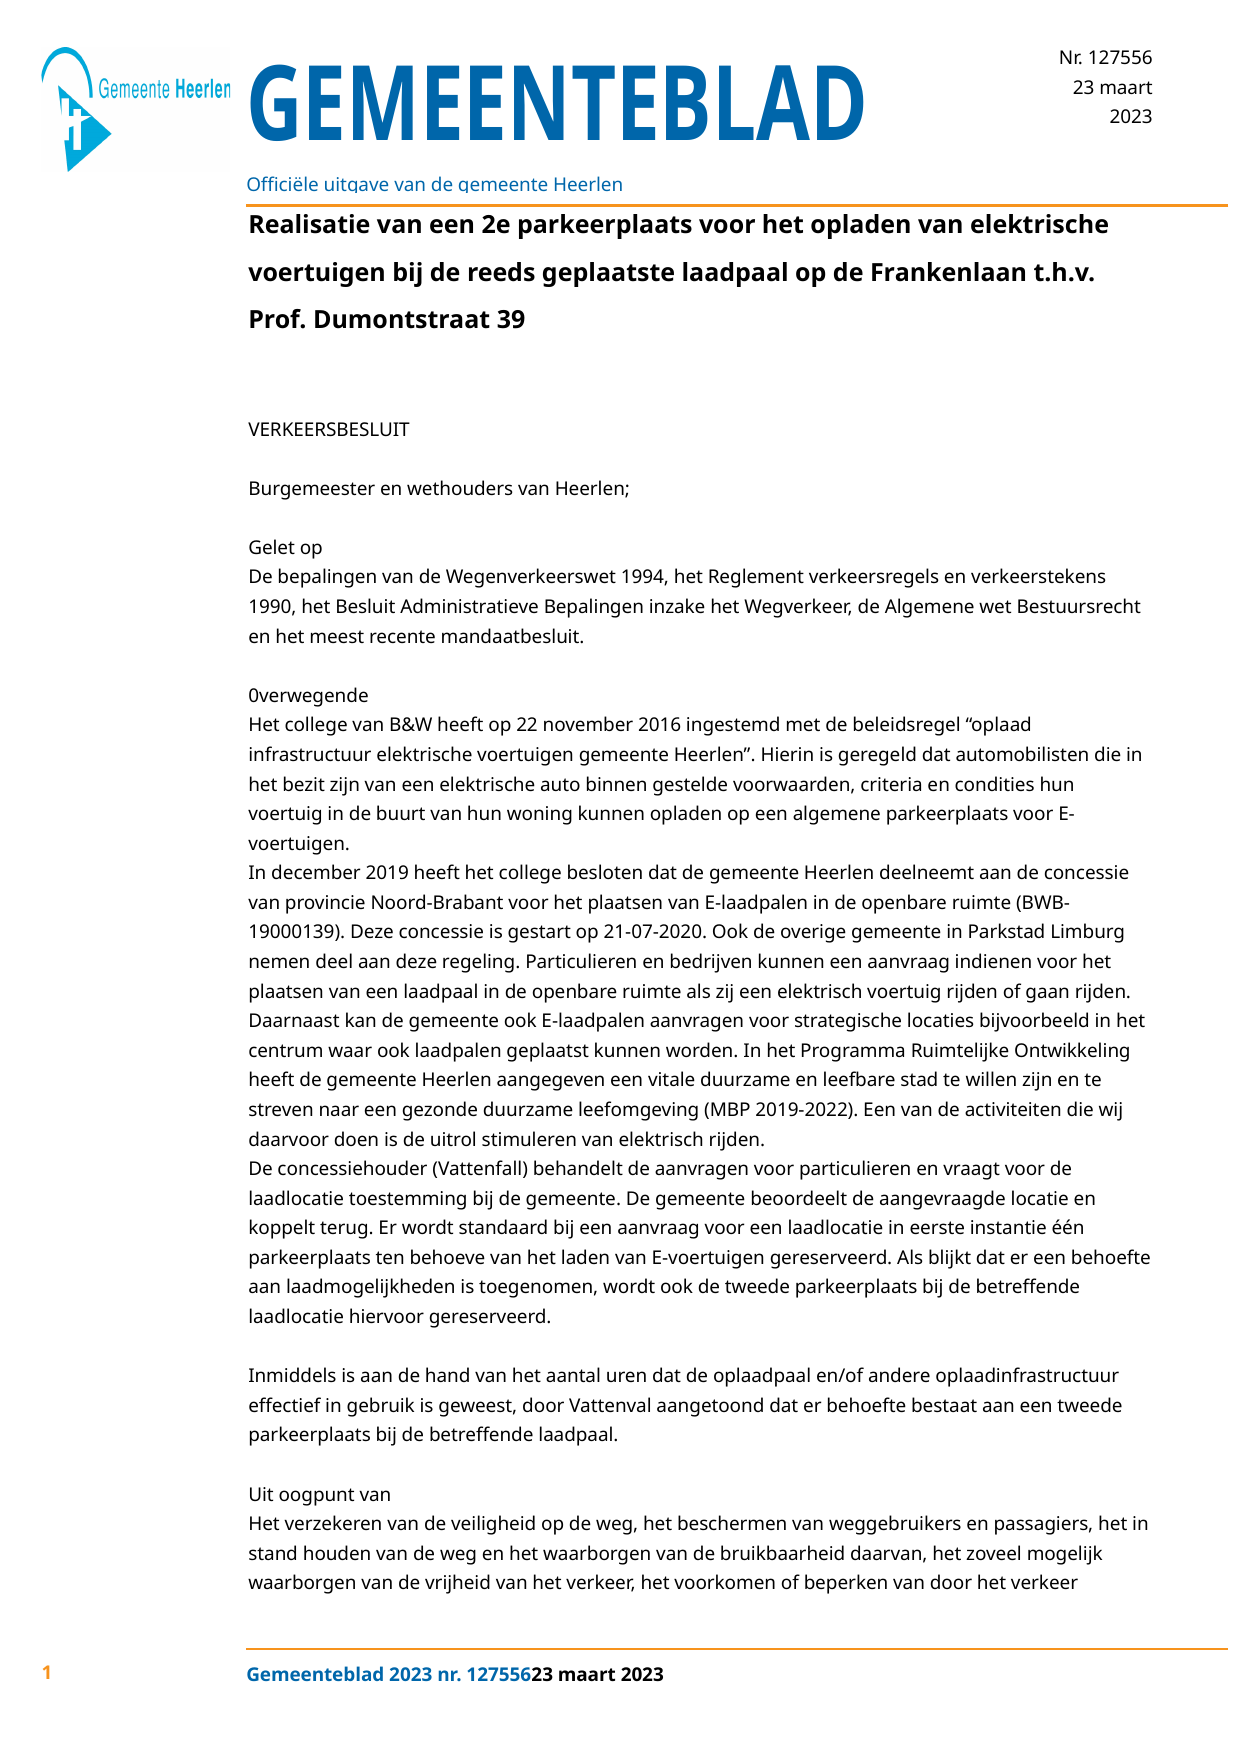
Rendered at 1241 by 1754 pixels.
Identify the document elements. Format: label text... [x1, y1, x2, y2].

text Uit oogpunt van [248, 1481, 1152, 1507]
picture [41, 47, 231, 172]
text Gelet op [248, 534, 1152, 560]
text Realisatie van een 2e parkeerplaats voor het opladen van elektrische voertuigen bij de reeds geplaatste laadpaal op de Frankenlaan t.h.v. Prof. Dumontstraat 39 [248, 207, 1152, 336]
text 0verwegende [248, 682, 1152, 708]
text Het verzekeren van de veiligheid op de weg, het beschermen van weggebruikers en passagiers, het in stand houden van de weg en het waarborgen van de bruikbaarheid daarvan, het zoveel mogelijk waarborgen van de vrijheid van het verkeer, het voorkomen of beperken van door het verkeer [248, 1510, 1152, 1595]
text VERKEERSBESLUIT [248, 416, 1152, 442]
text Het college van B&W heeft op 22 november 2016 ingestemd met de beleidsregel “oplaad infrastructuur elektrische voertuigen gemeente Heerlen”. Hierin is geregeld dat automobilisten die in het bezit zijn van een elektrische auto binnen gestelde voorwaarden, criteria en condities hun voertuig in de buurt van hun woning kunnen opladen op een algemene parkeerplaats voor E-voertuigen. [248, 712, 1152, 856]
text In december 2019 heeft het college besloten dat de gemeente Heerlen deelneemt aan de concessie van provincie Noord-Brabant voor het plaatsen van E-laadpalen in de openbare ruimte (BWB-19000139). Deze concessie is gestart op 21-07-2020. Ook de overige gemeente in Parkstad Limburg nemen deel aan deze regeling. Particulieren en bedrijven kunnen een aanvraag indienen voor het plaatsen van een laadpaal in de openbare ruimte als zij een elektrisch voertuig rijden of gaan rijden. Daarnaast kan de gemeente ook E-laadpalen aanvragen voor strategische locaties bijvoorbeeld in het centrum waar ook laadpalen geplaatst kunnen worden. In het Programma Ruimtelijke Ontwikkeling heeft de gemeente Heerlen aangegeven een vitale duurzame en leefbare stad te willen zijn en te streven naar een gezonde duurzame leefomgeving (MBP 2019-2022). Een van de activiteiten die wij daarvoor doen is de uitrol stimuleren van elektrisch rijden. [248, 859, 1152, 1152]
text De bepalingen van de Wegenverkeerswet 1994, het Reglement verkeersregels en verkeerstekens 1990, het Besluit Administratieve Bepalingen inzake het Wegverkeer, de Algemene wet Bestuursrecht en het meest recente mandaatbesluit. [248, 564, 1152, 649]
text Burgemeester en wethouders van Heerlen; [248, 475, 1152, 501]
text De concessiehouder (Vattenfall) behandelt de aanvragen voor particulieren en vraagt voor de laadlocatie toestemming bij de gemeente. De gemeente beoordeelt de aangevraagde locatie en koppelt terug. Er wordt standaard bij een aanvraag voor een laadlocatie in eerste instantie één parkeerplaats ten behoeve van het laden van E-voertuigen gereserveerd. Als blijkt dat er een behoefte aan laadmogelijkheden is toegenomen, wordt ook de tweede parkeerplaats bij de betreffende laadlocatie hiervoor gereserveerd. [248, 1155, 1152, 1329]
picture [41, 47, 59, 70]
text Inmiddels is aan de hand van het aantal uren dat de oplaadpaal en/of andere oplaadinfrastructuur effectief in gebruik is geweest, door Vattenval aangetoond dat er behoefte bestaat aan een tweede parkeerplaats bij de betreffende laadpaal. [248, 1362, 1152, 1447]
